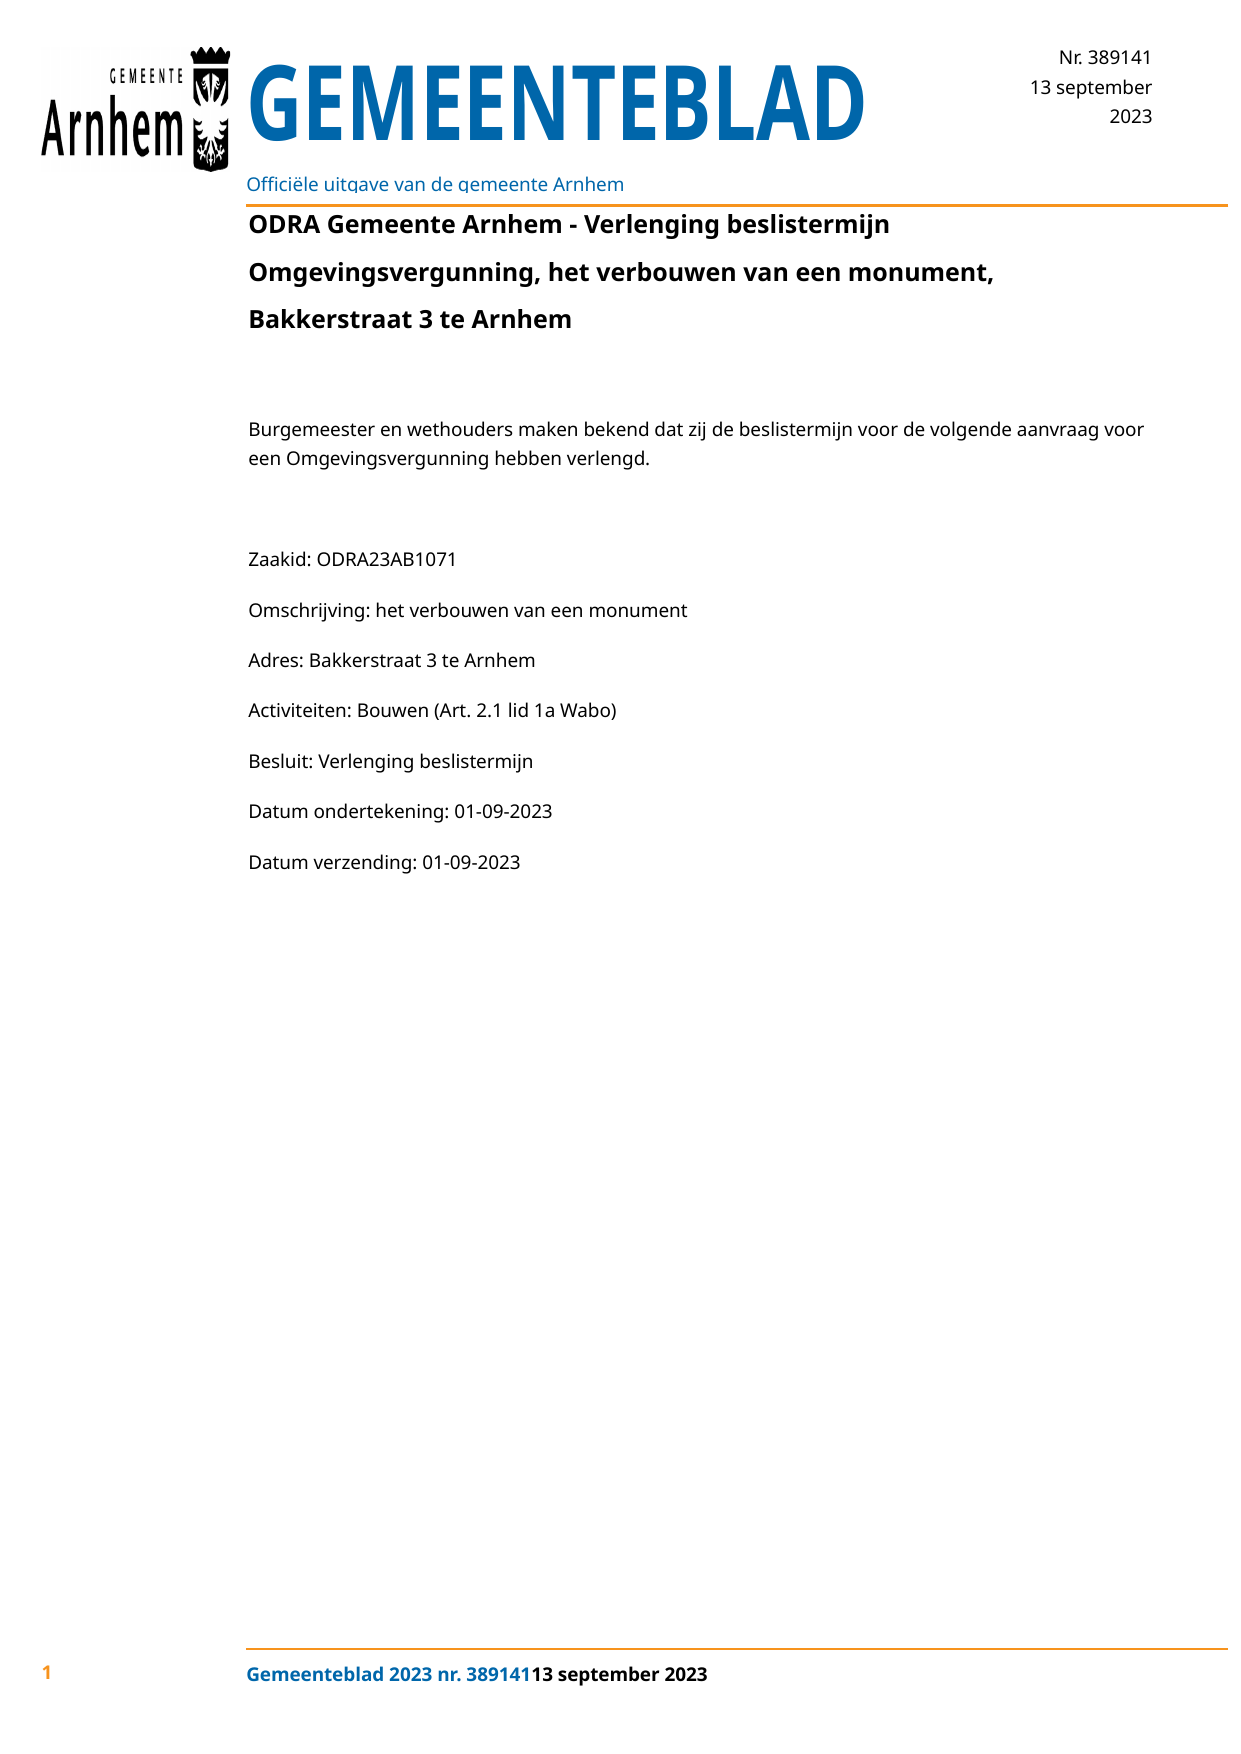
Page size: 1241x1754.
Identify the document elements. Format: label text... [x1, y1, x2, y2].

picture [41, 47, 231, 172]
text Adres: Bakkerstraat 3 te Arnhem [248, 647, 1152, 673]
text Besluit: Verlenging beslistermijn [248, 748, 1152, 774]
text Zaakid: ODRA23AB1071 [248, 546, 1152, 572]
text Datum verzending: 01-09-2023 [248, 849, 1152, 874]
text Activiteiten: Bouwen (Art. 2.1 lid 1a Wabo) [248, 698, 1152, 723]
text Datum ondertekening: 01-09-2023 [248, 798, 1152, 824]
text Omschrijving: het verbouwen van een monument [248, 597, 1152, 622]
text ODRA Gemeente Arnhem - Verlenging beslistermijn Omgevingsvergunning, het verbouwen van een monument, Bakkerstraat 3 te Arnhem [248, 207, 1152, 336]
text Burgemeester en wethouders maken bekend dat zij de beslistermijn voor de volgende aanvraag voor een Omgevingsvergunning hebben verlengd. [248, 416, 1152, 471]
